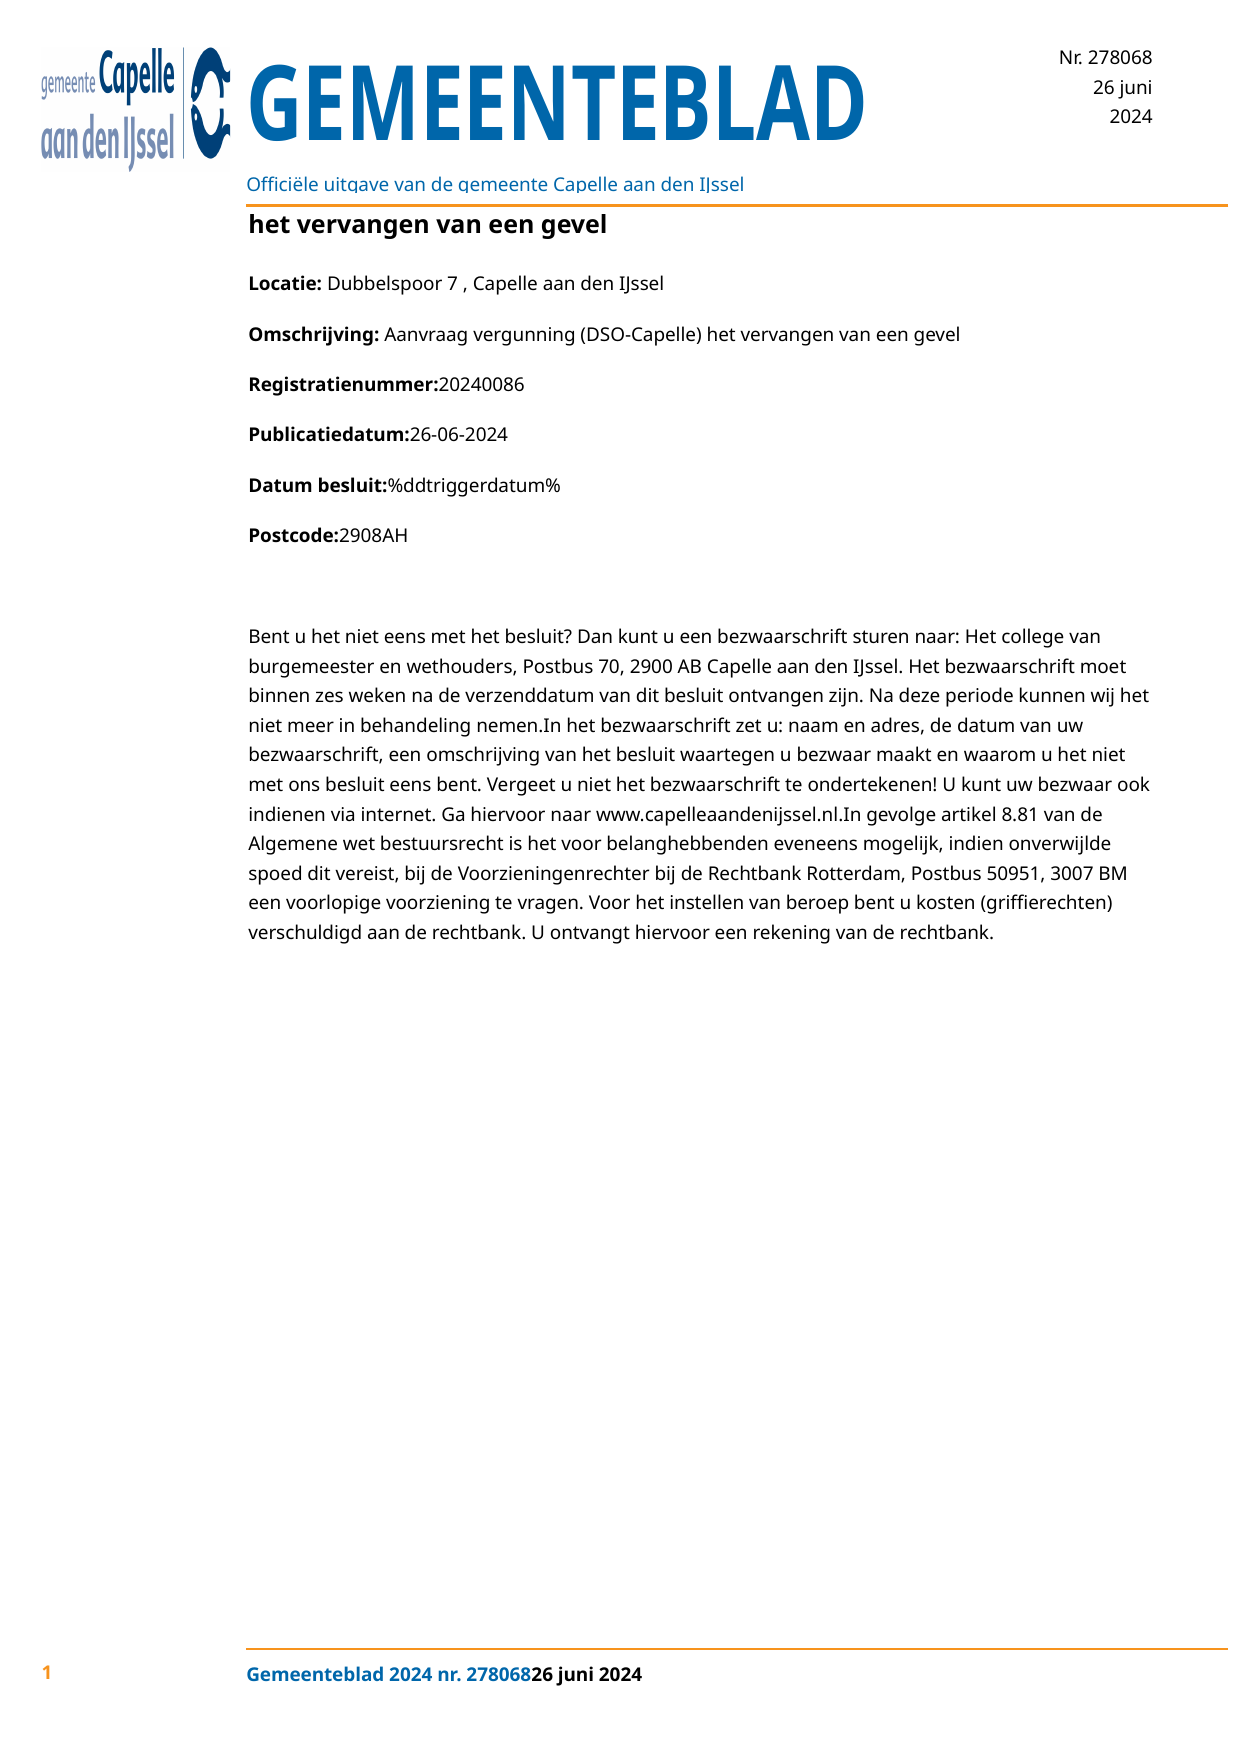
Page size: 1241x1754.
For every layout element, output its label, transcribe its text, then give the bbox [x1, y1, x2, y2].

text Locatie: Dubbelspoor 7 , Capelle aan den IJssel [248, 270, 1152, 296]
text Omschrijving: Aanvraag vergunning (DSO-Capelle) het vervangen van een gevel [248, 321, 1152, 346]
text Postcode:2908AH [248, 522, 1152, 548]
text Publicatiedatum:26-06-2024 [248, 422, 1152, 447]
text het vervangen van een gevel [248, 207, 1152, 241]
text Bent u het niet eens met het besluit? Dan kunt u een bezwaarschrift sturen naar: Het college van burgemeester en wethouders, Postbus 70, 2900 AB Capelle aan den IJssel. Het bezwaarschrift moet binnen zes weken na de verzenddatum van dit besluit ontvangen zijn. Na deze periode kunnen wij het niet meer in behandeling nemen.In het bezwaarschrift zet u: naam en adres, de datum van uw bezwaarschrift, een omschrijving van het besluit waartegen u bezwaar maakt en waarom u het niet met ons besluit eens bent. Vergeet u niet het bezwaarschrift te ondertekenen! U kunt uw bezwaar ook indienen via internet. Ga hiervoor naar www.capelleaandenijssel.nl.In gevolge artikel 8.81 van de Algemene wet bestuursrecht is het voor belanghebbenden eveneens mogelijk, indien onverwijlde spoed dit vereist, bij de Voorzieningenrechter bij de Rechtbank Rotterdam, Postbus 50951, 3007 BM een voorlopige voorziening te vragen. Voor het instellen van beroep bent u kosten (griffierechten) verschuldigd aan de rechtbank. U ontvangt hiervoor een rekening van de rechtbank. [248, 623, 1152, 945]
picture [41, 47, 231, 172]
text Registratienummer:20240086 [248, 371, 1152, 397]
text Datum besluit:%ddtriggerdatum% [248, 472, 1152, 498]
